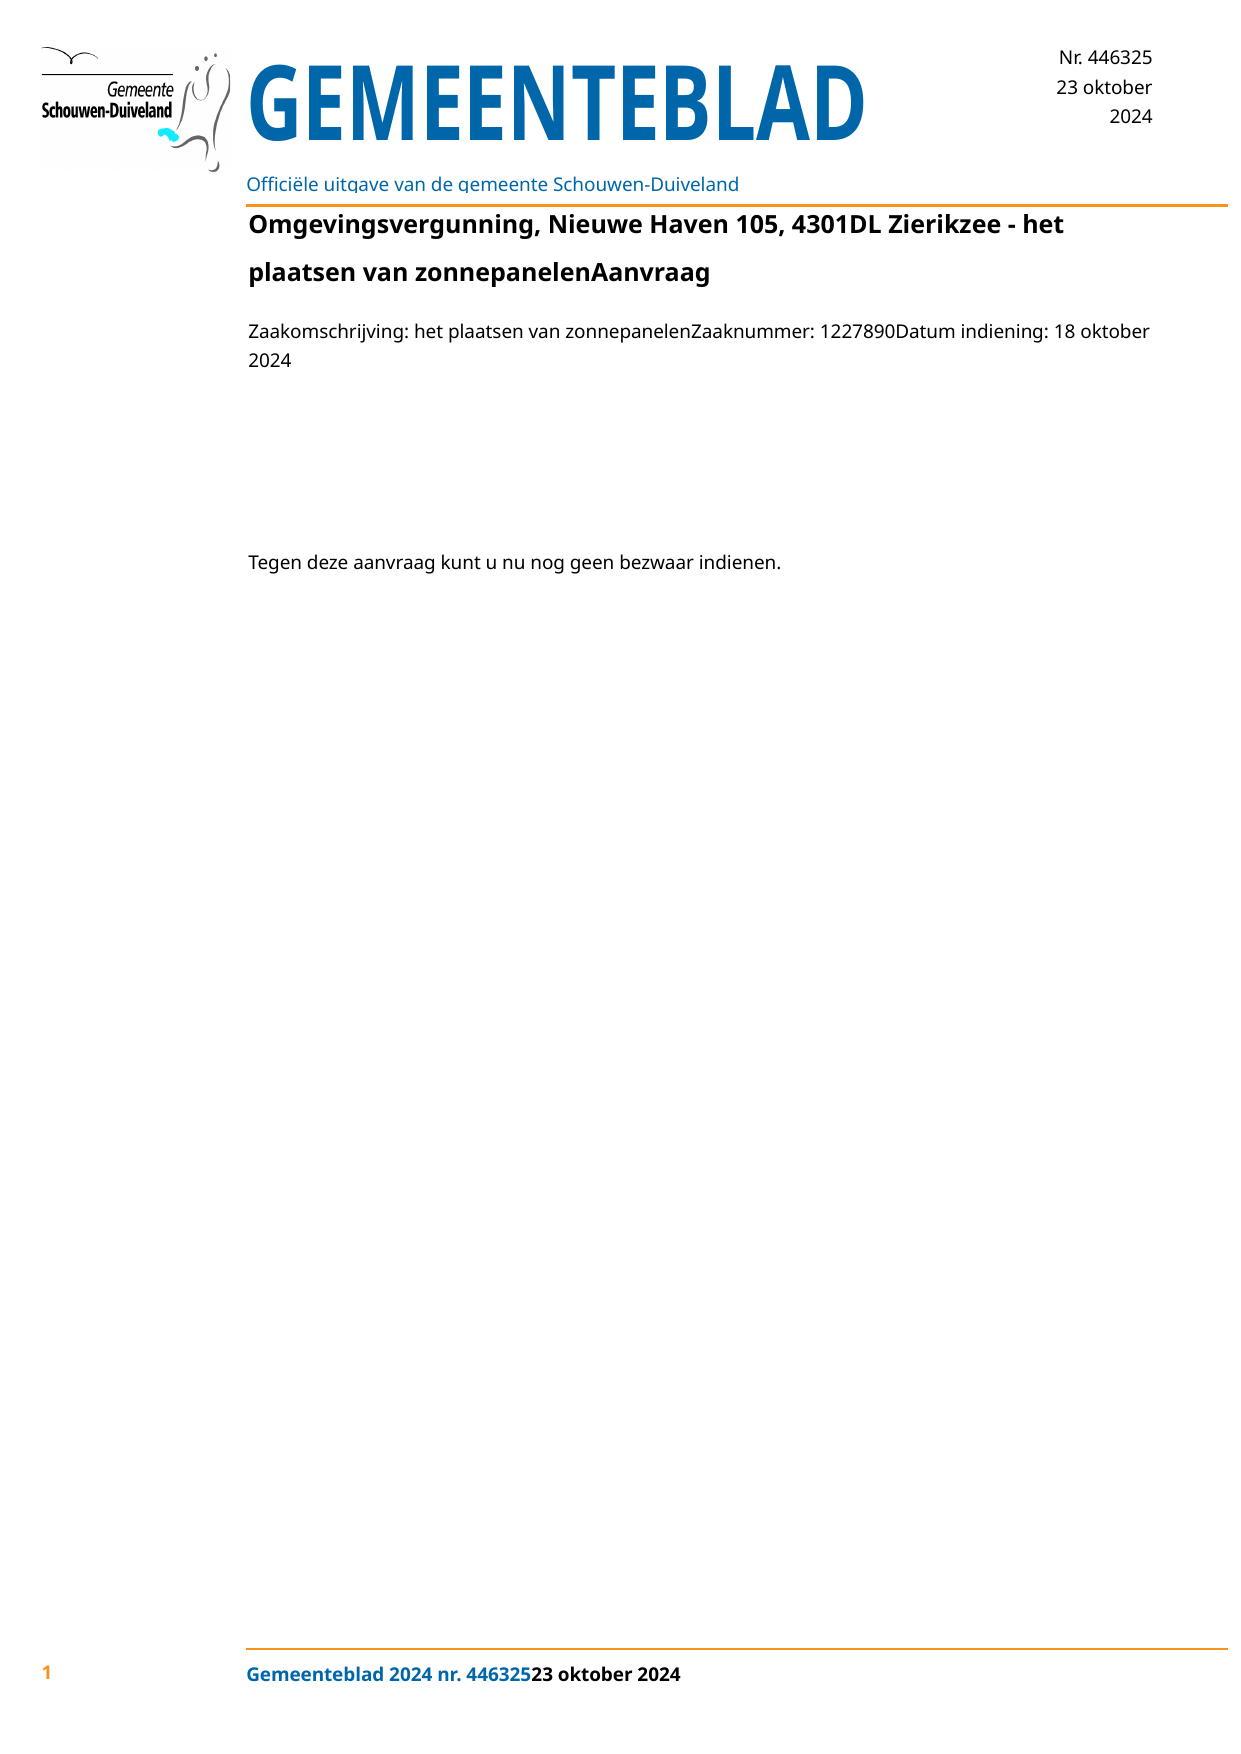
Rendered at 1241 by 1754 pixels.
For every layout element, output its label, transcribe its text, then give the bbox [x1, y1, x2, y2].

text Tegen deze aanvraag kunt u nu nog geen bezwaar indienen. [248, 549, 1152, 575]
text Zaakomschrijving: het plaatsen van zonnepanelenZaaknummer: 1227890Datum indiening: 18 oktober 2024 [248, 318, 1152, 373]
picture [41, 47, 231, 172]
text Omgevingsvergunning, Nieuwe Haven 105, 4301DL Zierikzee - het plaatsen van zonnepanelenAanvraag [248, 207, 1152, 288]
